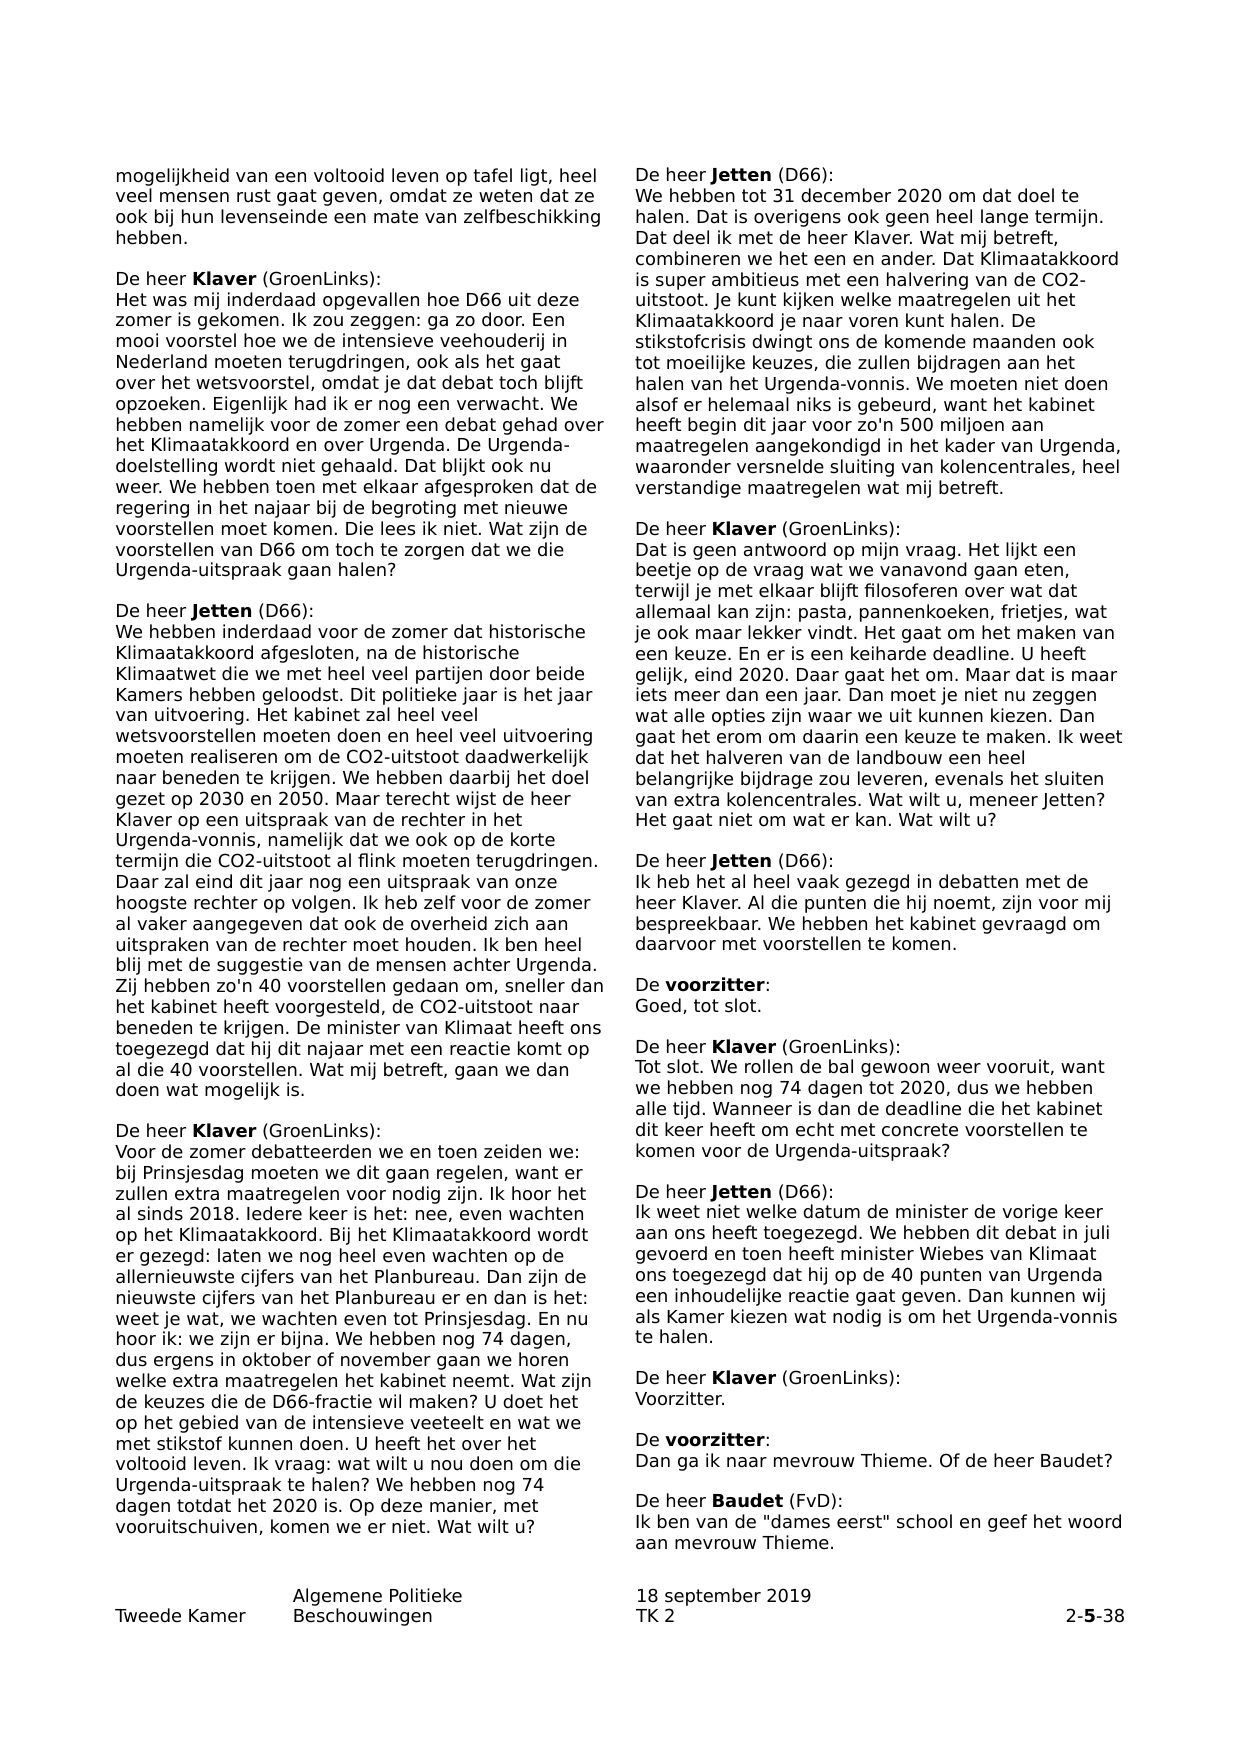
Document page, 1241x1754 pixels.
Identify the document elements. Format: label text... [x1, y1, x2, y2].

text De voorzitter: [635, 975, 1125, 996]
text Voor de zomer debatteerden we en toen zeiden we: bij Prinsjesdag moeten we dit gaan regelen, want er zullen extra maatregelen voor nodig zijn. Ik hoor het al sinds 2018. Iedere keer is het: nee, even wachten op het Klimaatakkoord. Bij het Klimaatakkoord wordt er gezegd: laten we nog heel even wachten op de allernieuwste cijfers van het Planbureau. Dan zijn de nieuwste cijfers van het Planbureau er en dan is het: weet je wat, we wachten even tot Prinsjesdag. En nu hoor ik: we zijn er bijna. We hebben nog 74 dagen, dus ergens in oktober of november gaan we horen welke extra maatregelen het kabinet neemt. Wat zijn de keuzes die de D66-fractie wil maken? U doet het op het gebied van de intensieve veeteelt en wat we met stikstof kunnen doen. U heeft het over het voltooid leven. Ik vraag: wat wilt u nou doen om die Urgenda-uitspraak te halen? We hebben nog 74 dagen totdat het 2020 is. Op deze manier, met vooruitschuiven, komen we er niet. Wat wilt u? [115, 1142, 605, 1537]
text De heer Baudet (FvD): [635, 1491, 1125, 1512]
text De heer Jetten (D66): [635, 1181, 1125, 1202]
text De voorzitter: [635, 1429, 1125, 1450]
text De heer Klaver (GroenLinks): [115, 1121, 605, 1142]
text De heer Klaver (GroenLinks): [635, 1368, 1125, 1389]
text De heer Klaver (GroenLinks): [635, 518, 1125, 539]
text We hebben tot 31 december 2020 om dat doel te halen. Dat is overigens ook geen heel lange termijn. Dat deel ik met de heer Klaver. Wat mij betreft, combineren we het een en ander. Dat Klimaatakkoord is super ambitieus met een halvering van de CO2-uitstoot. Je kunt kijken welke maatregelen uit het Klimaatakkoord je naar voren kunt halen. De stikstofcrisis dwingt ons de komende maanden ook tot moeilijke keuzes, die zullen bijdragen aan het halen van het Urgenda-vonnis. We moeten niet doen alsof er helemaal niks is gebeurd, want het kabinet heeft begin dit jaar voor zo'n 500 miljoen aan maatregelen aangekondigd in het kader van Urgenda, waaronder versnelde sluiting van kolencentrales, heel verstandige maatregelen wat mij betreft. [635, 186, 1125, 498]
text Voorzitter. [635, 1389, 1125, 1409]
text De heer Jetten (D66): [635, 851, 1125, 872]
text De heer Jetten (D66): [635, 165, 1125, 186]
text De heer Klaver (GroenLinks): [115, 269, 605, 289]
text De heer Klaver (GroenLinks): [635, 1037, 1125, 1057]
text Het was mij inderdaad opgevallen hoe D66 uit deze zomer is gekomen. Ik zou zeggen: ga zo door. Een mooi voorstel hoe we de intensieve veehouderij in Nederland moeten terugdringen, ook als het gaat over het wetsvoorstel, omdat je dat debat toch blijft opzoeken. Eigenlijk had ik er nog een verwacht. We hebben namelijk voor de zomer een debat gehad over het Klimaatakkoord en over Urgenda. De Urgenda-doelstelling wordt niet gehaald. Dat blijkt ook nu weer. We hebben toen met elkaar afgesproken dat de regering in het najaar bij de begroting met nieuwe voorstellen moet komen. Die lees ik niet. Wat zijn de voorstellen van D66 om toch te zorgen dat we die Urgenda-uitspraak gaan halen? [115, 289, 605, 581]
text Ik ben van de "dames eerst" school en geef het woord aan mevrouw Thieme. [635, 1512, 1125, 1553]
text Goed, tot slot. [635, 996, 1125, 1017]
text Tot slot. We rollen de bal gewoon weer vooruit, want we hebben nog 74 dagen tot 2020, dus we hebben alle tijd. Wanneer is dan de deadline die het kabinet dit keer heeft om echt met concrete voorstellen te komen voor de Urgenda-uitspraak? [635, 1057, 1125, 1161]
text mogelijkheid van een voltooid leven op tafel ligt, heel veel mensen rust gaat geven, omdat ze weten dat ze ook bij hun levenseinde een mate van zelfbeschikking hebben. [115, 165, 605, 249]
text Dat is geen antwoord op mijn vraag. Het lijkt een beetje op de vraag wat we vanavond gaan eten, terwijl je met elkaar blijft filosoferen over wat dat allemaal kan zijn: pasta, pannenkoeken, frietjes, wat je ook maar lekker vindt. Het gaat om het maken van een keuze. En er is een keiharde deadline. U heeft gelijk, eind 2020. Daar gaat het om. Maar dat is maar iets meer dan een jaar. Dan moet je niet nu zeggen wat alle opties zijn waar we uit kunnen kiezen. Dan gaat het erom om daarin een keuze te maken. Ik weet dat het halveren van de landbouw een heel belangrijke bijdrage zou leveren, evenals het sluiten van extra kolencentrales. Wat wilt u, meneer Jetten? Het gaat niet om wat er kan. Wat wilt u? [635, 539, 1125, 831]
text We hebben inderdaad voor de zomer dat historische Klimaatakkoord afgesloten, na de historische Klimaatwet die we met heel veel partijen door beide Kamers hebben geloodst. Dit politieke jaar is het jaar van uitvoering. Het kabinet zal heel veel wetsvoorstellen moeten doen en heel veel uitvoering moeten realiseren om de CO2-uitstoot daadwerkelijk naar beneden te krijgen. We hebben daarbij het doel gezet op 2030 en 2050. Maar terecht wijst de heer Klaver op een uitspraak van de rechter in het Urgenda-vonnis, namelijk dat we ook op de korte termijn die CO2-uitstoot al flink moeten terugdringen. Daar zal eind dit jaar nog een uitspraak van onze hoogste rechter op volgen. Ik heb zelf voor de zomer al vaker aangegeven dat ook de overheid zich aan uitspraken van de rechter moet houden. Ik ben heel blij met de suggestie van de mensen achter Urgenda. Zij hebben zo'n 40 voorstellen gedaan om, sneller dan het kabinet heeft voorgesteld, de CO2-uitstoot naar beneden te krijgen. De minister van Klimaat heeft ons toegezegd dat hij dit najaar met een reactie komt op al die 40 voorstellen. Wat mij betreft, gaan we dan doen wat mogelijk is. [115, 622, 605, 1101]
text De heer Jetten (D66): [115, 601, 605, 622]
text Ik weet niet welke datum de minister de vorige keer aan ons heeft toegezegd. We hebben dit debat in juli gevoerd en toen heeft minister Wiebes van Klimaat ons toegezegd dat hij op de 40 punten van Urgenda een inhoudelijke reactie gaat geven. Dan kunnen wij als Kamer kiezen wat nodig is om het Urgenda-vonnis te halen. [635, 1202, 1125, 1348]
text Dan ga ik naar mevrouw Thieme. Of de heer Baudet? [635, 1450, 1125, 1471]
text Ik heb het al heel vaak gezegd in debatten met de heer Klaver. Al die punten die hij noemt, zijn voor mij bespreekbaar. We hebben het kabinet gevraagd om daarvoor met voorstellen te komen. [635, 872, 1125, 955]
